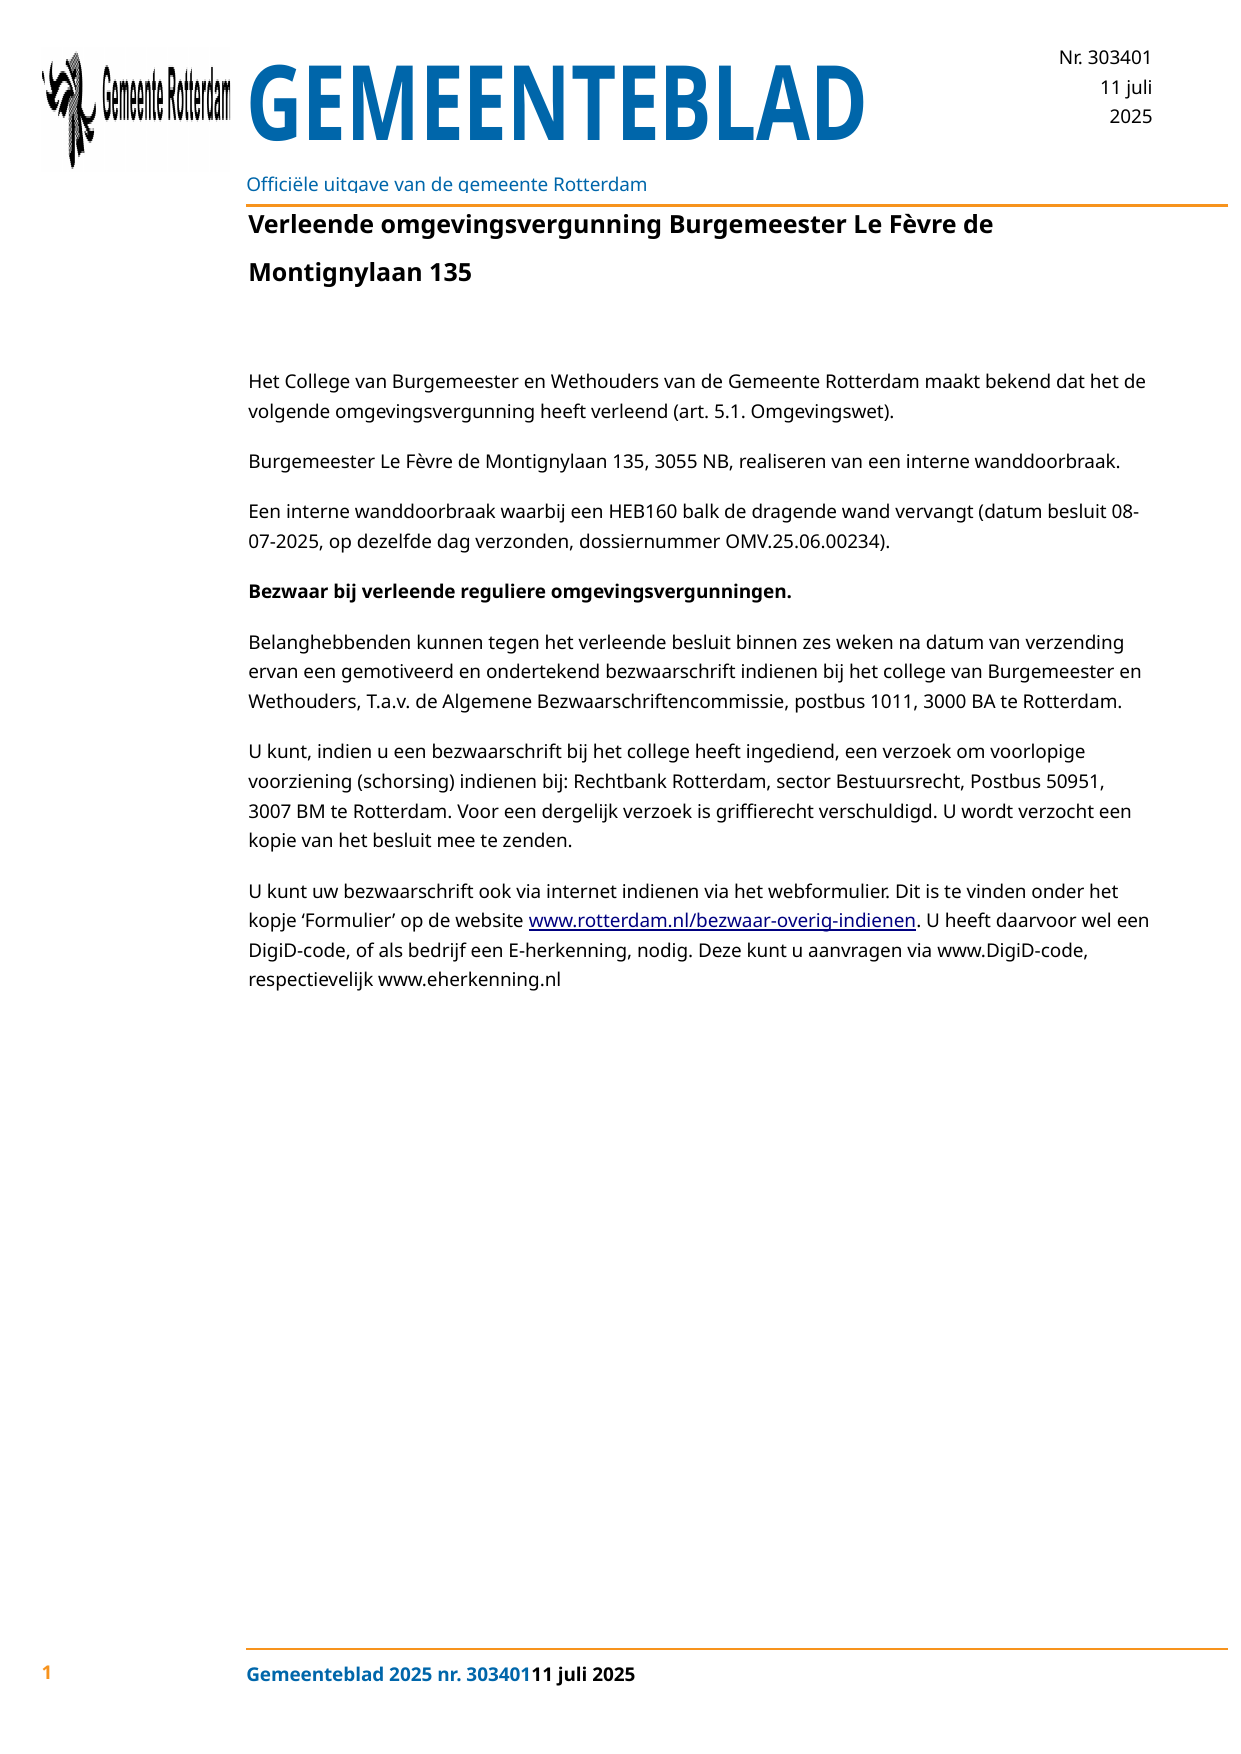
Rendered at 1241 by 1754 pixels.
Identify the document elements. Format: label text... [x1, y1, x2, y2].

text U kunt uw bezwaarschrift ook via internet indienen via het webformulier. Dit is te vinden onder het kopje ‘Formulier’ op de website www.rotterdam.nl/bezwaar-overig-indienen. U heeft daarvoor wel een DigiD-code, of als bedrijf een E-herkenning, nodig. Deze kunt u aanvragen via www.DigiD-code, respectievelijk www.eherkenning.nl [248, 878, 1152, 992]
text Bezwaar bij verleende reguliere omgevingsvergunningen. [248, 579, 1152, 604]
picture [41, 47, 231, 172]
text Verleende omgevingsvergunning Burgemeester Le Fèvre de Montignylaan 135 [248, 207, 1152, 288]
text U kunt, indien u een bezwaarschrift bij het college heeft ingediend, een verzoek om voorlopige voorziening (schorsing) indienen bij: Rechtbank Rotterdam, sector Bestuursrecht, Postbus 50951, 3007 BM te Rotterdam. Voor een dergelijk verzoek is griffierecht verschuldigd. U wordt verzocht een kopie van het besluit mee te zenden. [248, 739, 1152, 853]
text Burgemeester Le Fèvre de Montignylaan 135, 3055 NB, realiseren van een interne wanddoorbraak. [248, 448, 1152, 474]
text Belanghebbenden kunnen tegen het verleende besluit binnen zes weken na datum van verzending ervan een gemotiveerd en ondertekend bezwaarschrift indienen bij het college van Burgemeester en Wethouders, T.a.v. de Algemene Bezwaarschriftencommissie, postbus 1011, 3000 BA te Rotterdam. [248, 629, 1152, 714]
text Het College van Burgemeester en Wethouders van de Gemeente Rotterdam maakt bekend dat het de volgende omgevingsvergunning heeft verleend (art. 5.1. Omgevingswet). [248, 368, 1152, 424]
text Een interne wanddoorbraak waarbij een HEB160 balk de dragende wand vervangt (datum besluit 08-07-2025, op dezelfde dag verzonden, dossiernummer OMV.25.06.00234). [248, 499, 1152, 554]
